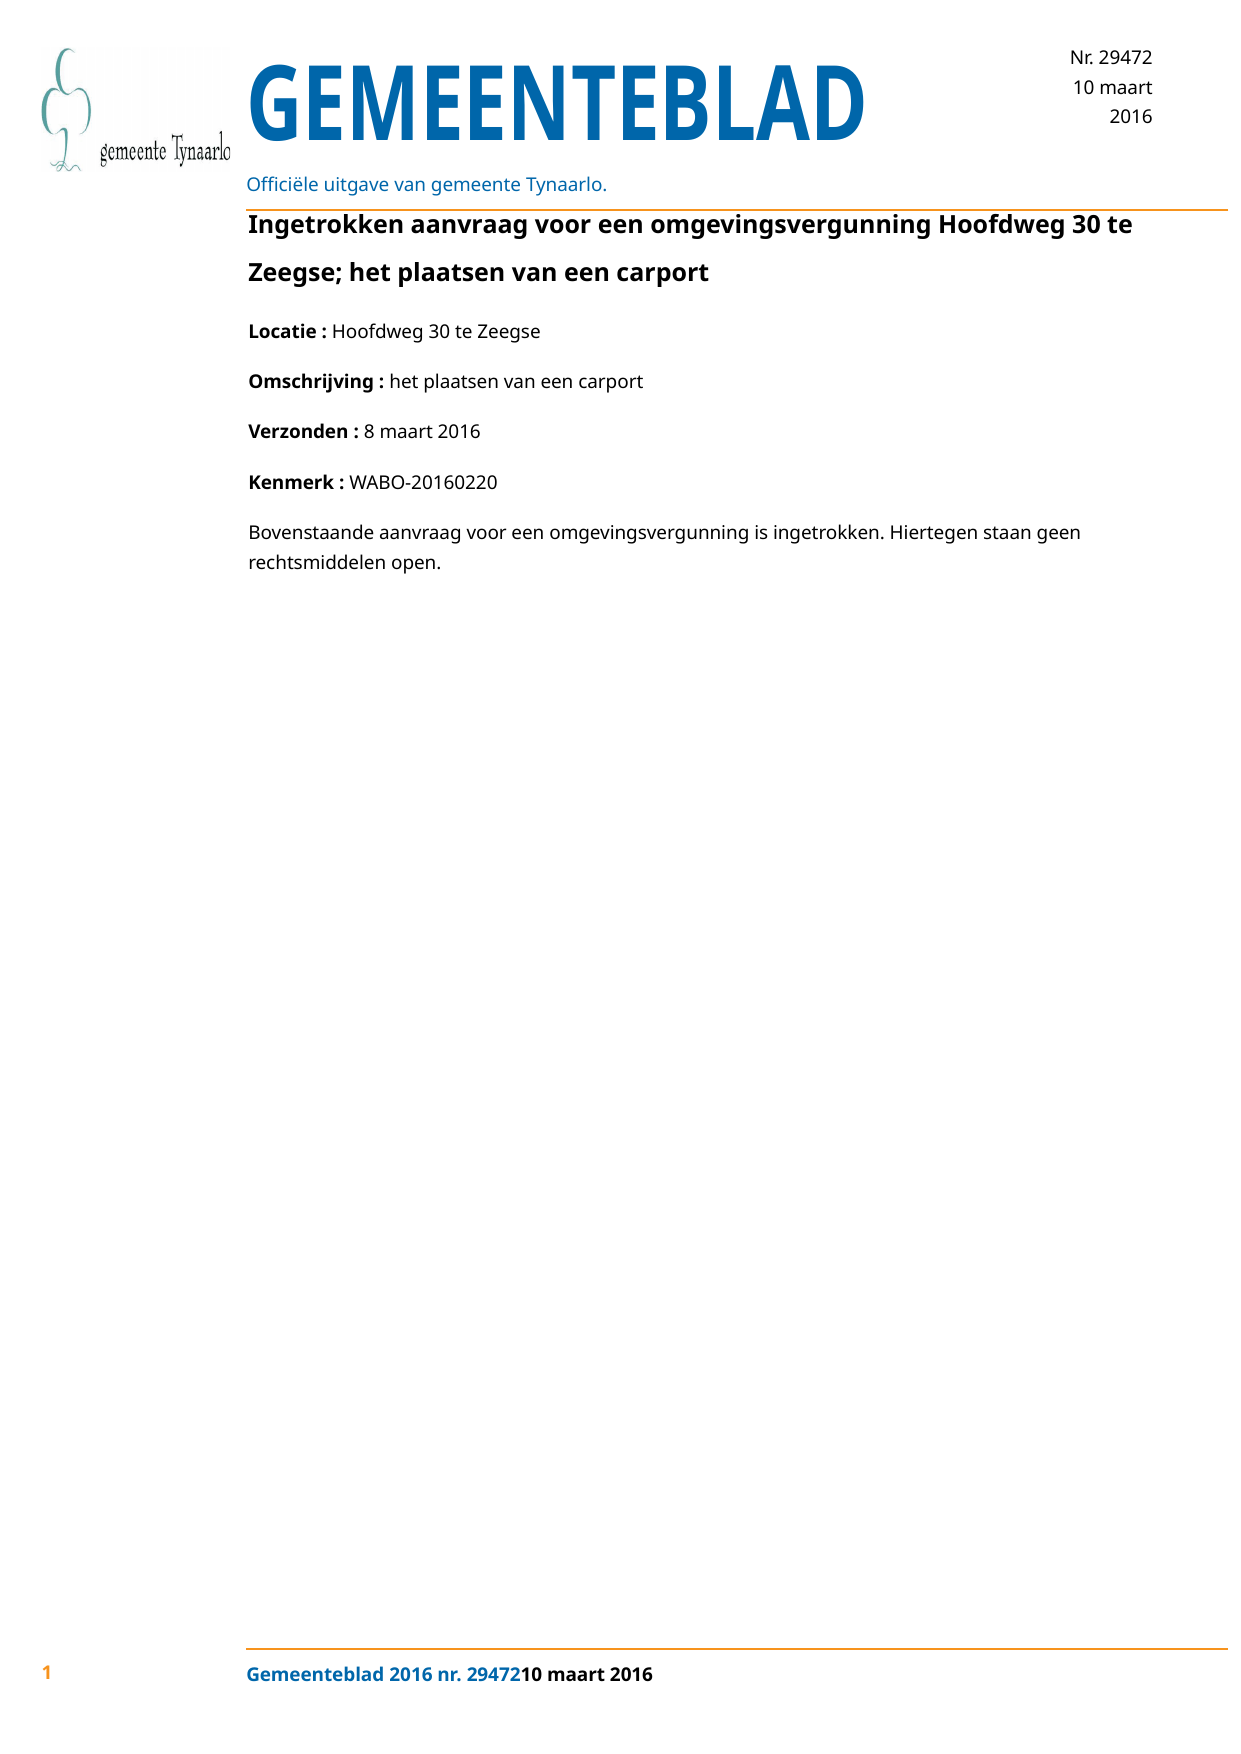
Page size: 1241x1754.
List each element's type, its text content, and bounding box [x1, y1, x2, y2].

text Kenmerk : WABO-20160220 [248, 469, 1152, 495]
text Verzonden : 8 maart 2016 [248, 419, 1152, 444]
picture [41, 47, 231, 172]
text Ingetrokken aanvraag voor een omgevingsvergunning Hoofdweg 30 te Zeegse; het plaatsen van een carport [248, 211, 1152, 288]
text Locatie : Hoofdweg 30 te Zeegse [248, 318, 1152, 344]
text Omschrijving : het plaatsen van een carport [248, 368, 1152, 394]
text Bovenstaande aanvraag voor een omgevingsvergunning is ingetrokken. Hiertegen staan geen rechtsmiddelen open. [248, 519, 1152, 575]
